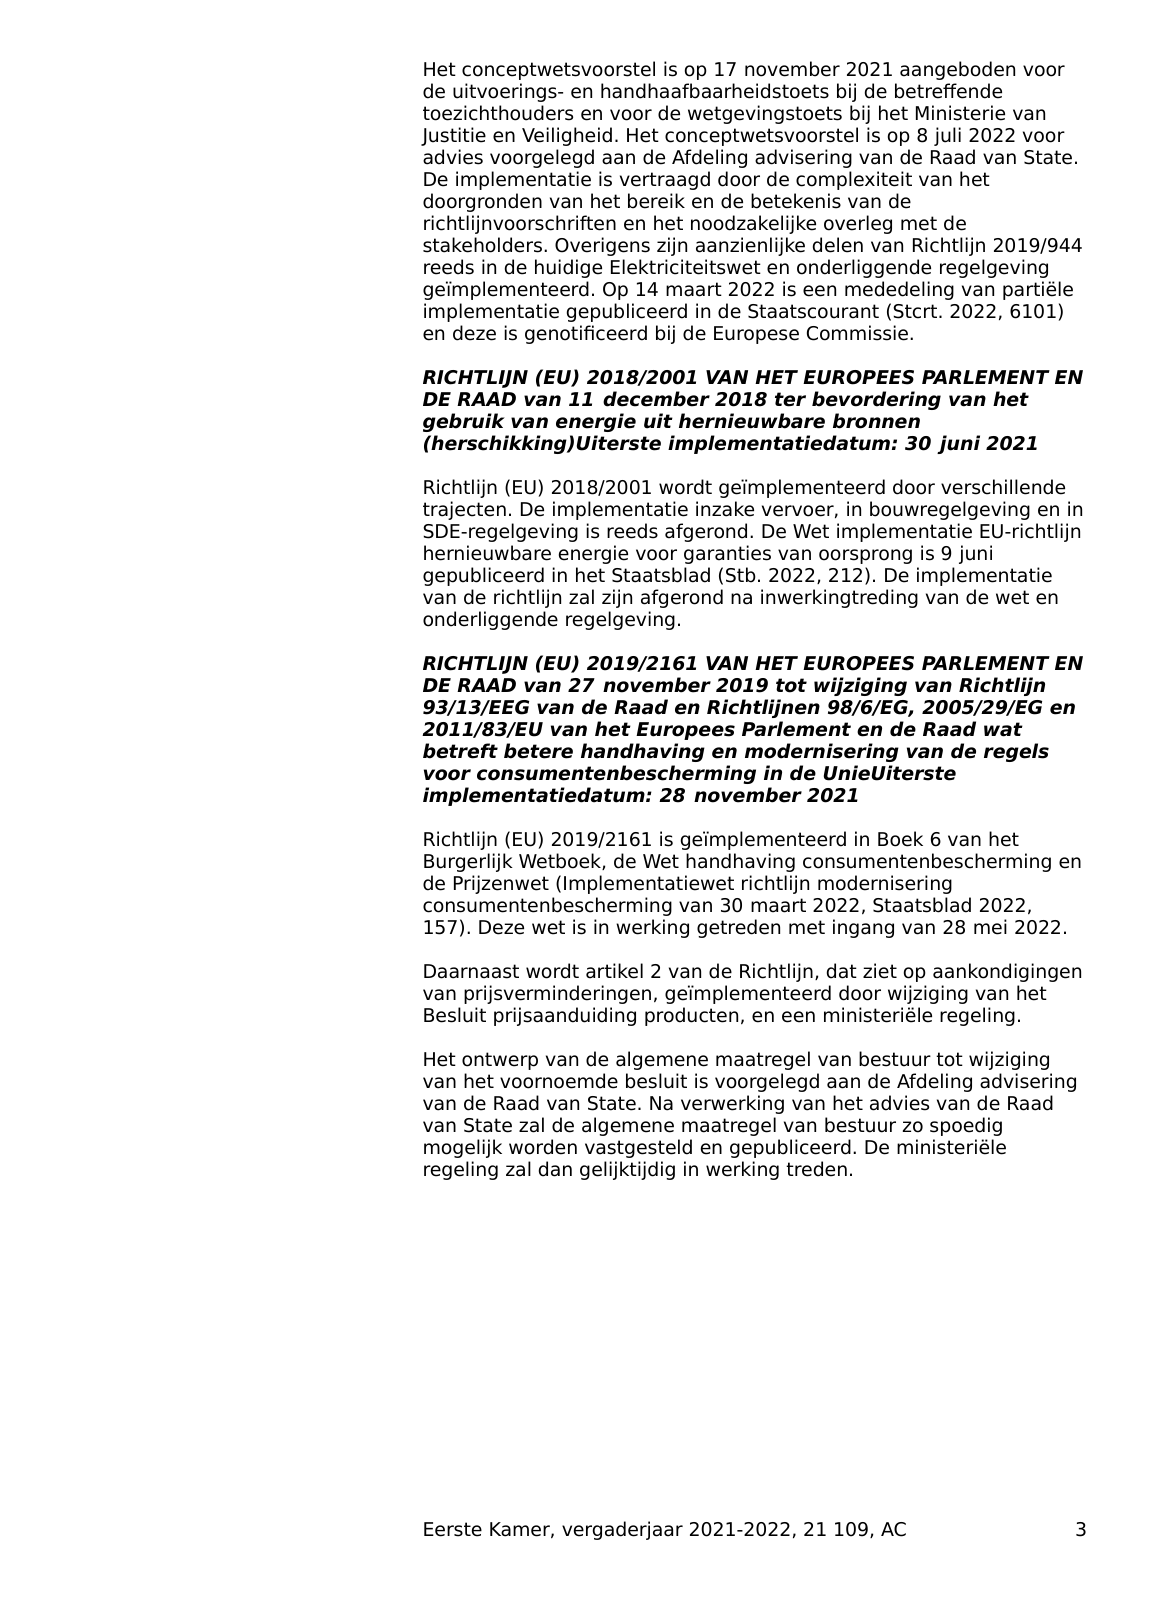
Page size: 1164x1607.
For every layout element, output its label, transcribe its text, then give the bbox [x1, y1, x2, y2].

text Richtlijn (EU) 2019/2161 is geïmplementeerd in Boek 6 van het Burgerlijk Wetboek, de Wet handhaving consumentenbescherming en de Prijzenwet (Implementatiewet richtlijn modernisering consumentenbescherming van 30 maart 2022, Staatsblad 2022, 157). Deze wet is in werking getreden met ingang van 28 mei 2022. [422, 829, 1087, 939]
text Daarnaast wordt artikel 2 van de Richtlijn, dat ziet op aankondigingen van prijsverminderingen, geïmplementeerd door wijziging van het Besluit prijsaanduiding producten, en een ministeriële regeling. [422, 961, 1087, 1027]
subtitle RICHTLIJN (EU) 2019/2161 VAN HET EUROPEES PARLEMENT EN DE RAAD van 27 november 2019 tot wijziging van Richtlijn 93/13/EEG van de Raad en Richtlijnen 98/6/EG, 2005/29/EG en 2011/83/EU van het Europees Parlement en de Raad wat betreft betere handhaving en modernisering van de regels voor consumentenbescherming in de UnieUiterste implementatiedatum: 28 november 2021 [422, 653, 1087, 807]
text Richtlijn (EU) 2018/2001 wordt geïmplementeerd door verschillende trajecten. De implementatie inzake vervoer, in bouwregelgeving en in SDE-regelgeving is reeds afgerond. De Wet implementatie EU-richtlijn hernieuwbare energie voor garanties van oorsprong is 9 juni gepubliceerd in het Staatsblad (Stb. 2022, 212). De implementatie van de richtlijn zal zijn afgerond na inwerkingtreding van de wet en onderliggende regelgeving. [422, 477, 1087, 631]
text Het conceptwetsvoorstel is op 17 november 2021 aangeboden voor de uitvoerings- en handhaafbaarheidstoets bij de betreffende toezichthouders en voor de wetgevingstoets bij het Ministerie van Justitie en Veiligheid. Het conceptwetsvoorstel is op 8 juli 2022 voor advies voorgelegd aan de Afdeling advisering van de Raad van State. De implementatie is vertraagd door de complexiteit van het doorgronden van het bereik en de betekenis van de richtlijnvoorschriften en het noodzakelijke overleg met de stakeholders. Overigens zijn aanzienlijke delen van Richtlijn 2019/944 reeds in de huidige Elektriciteitswet en onderliggende regelgeving geïmplementeerd. Op 14 maart 2022 is een mededeling van partiële implementatie gepubliceerd in de Staatscourant (Stcrt. 2022, 6101) en deze is genotificeerd bij de Europese Commissie. [422, 59, 1087, 345]
subtitle RICHTLIJN (EU) 2018/2001 VAN HET EUROPEES PARLEMENT EN DE RAAD van 11 december 2018 ter bevordering van het gebruik van energie uit hernieuwbare bronnen (herschikking)Uiterste implementatiedatum: 30 juni 2021 [422, 367, 1087, 455]
text Het ontwerp van de algemene maatregel van bestuur tot wijziging van het voornoemde besluit is voorgelegd aan de Afdeling advisering van de Raad van State. Na verwerking van het advies van de Raad van State zal de algemene maatregel van bestuur zo spoedig mogelijk worden vastgesteld en gepubliceerd. De ministeriële regeling zal dan gelijktijdig in werking treden. [422, 1049, 1087, 1181]
